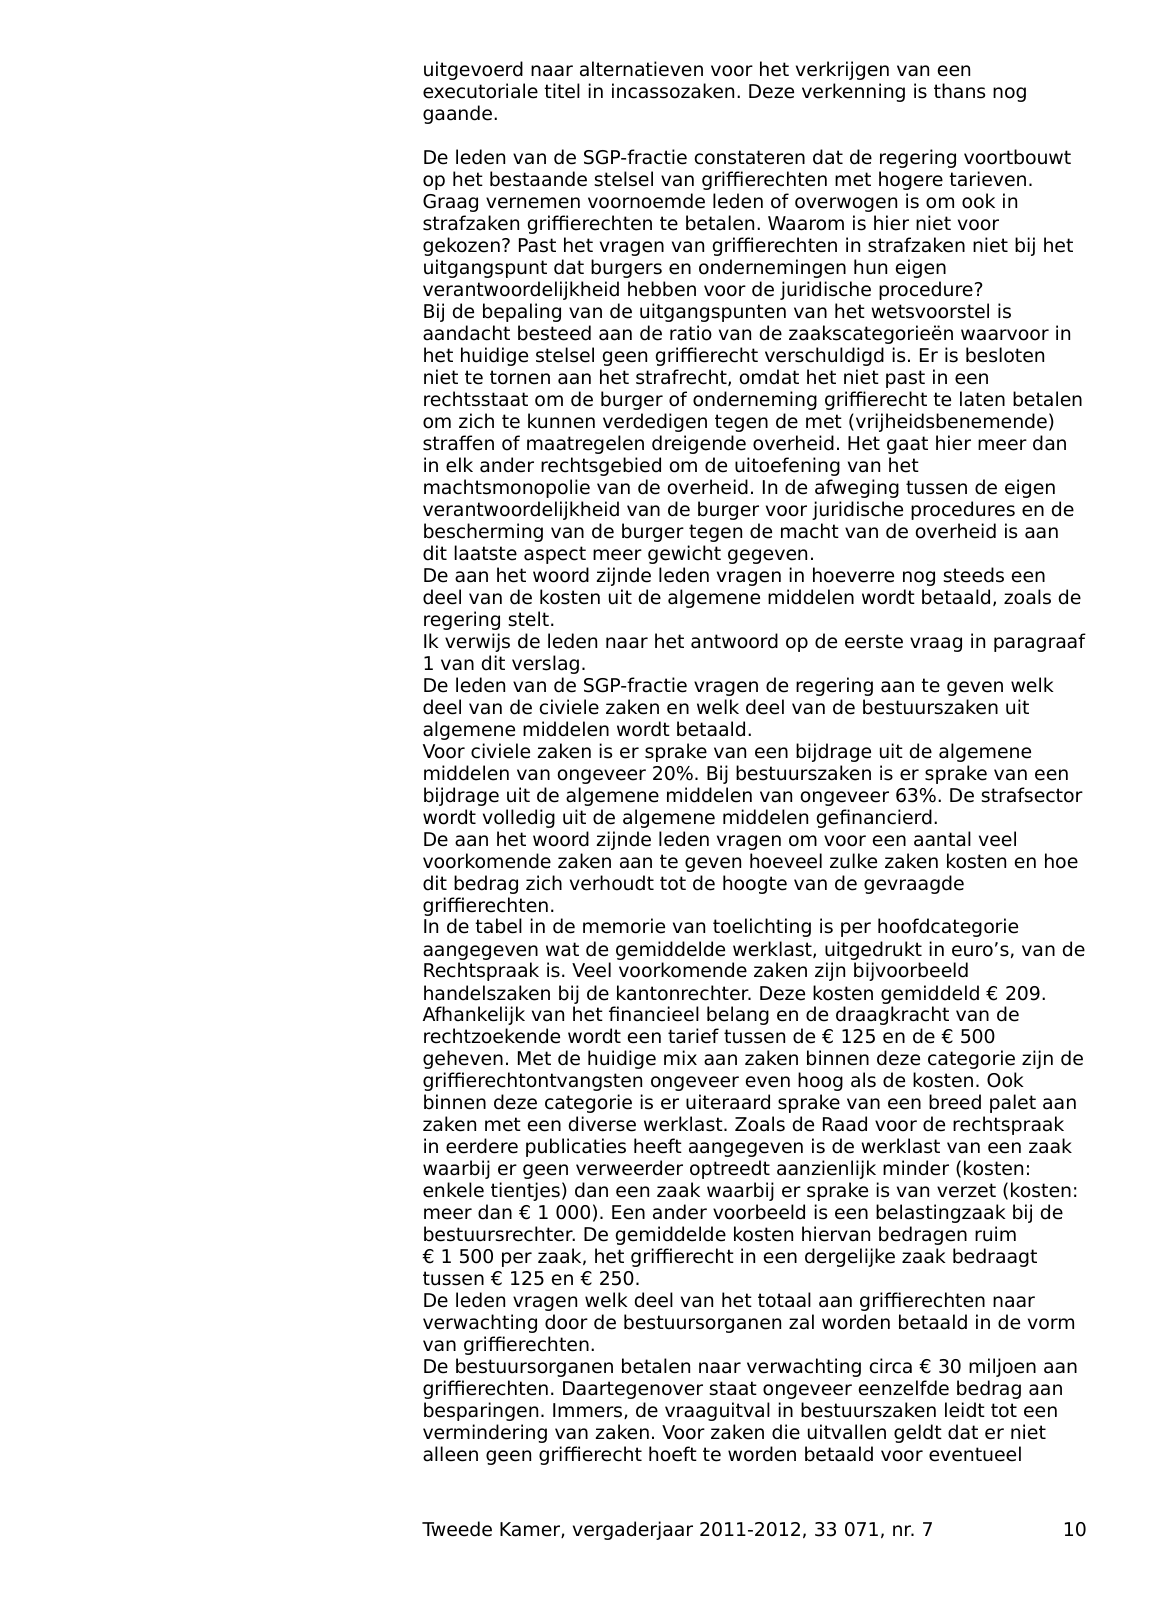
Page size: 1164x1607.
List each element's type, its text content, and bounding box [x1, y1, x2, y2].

text De leden vragen welk deel van het totaal aan griffierechten naar verwachting door de bestuursorganen zal worden betaald in de vorm van griffierechten. [422, 1290, 1087, 1356]
text Voor civiele zaken is er sprake van een bijdrage uit de algemene middelen van ongeveer 20%. Bij bestuurszaken is er sprake van een bijdrage uit de algemene middelen van ongeveer 63%. De strafsector wordt volledig uit de algemene middelen gefinancierd. [422, 741, 1087, 828]
text De aan het woord zijnde leden vragen in hoeverre nog steeds een deel van de kosten uit de algemene middelen wordt betaald, zoals de regering stelt. [422, 565, 1087, 631]
text De bestuursorganen betalen naar verwachting circa € 30 miljoen aan griffierechten. Daartegenover staat ongeveer eenzelfde bedrag aan besparingen. Immers, de vraaguitval in bestuurszaken leidt tot een vermindering van zaken. Voor zaken die uitvallen geldt dat er niet alleen geen griffierecht hoeft te worden betaald voor eventueel [422, 1356, 1087, 1466]
text In de tabel in de memorie van toelichting is per hoofdcategorie aangegeven wat de gemiddelde werklast, uitgedrukt in euro’s, van de Rechtspraak is. Veel voorkomende zaken zijn bijvoorbeeld handelszaken bij de kantonrechter. Deze kosten gemiddeld € 209. Afhankelijk van het financieel belang en de draagkracht van de rechtzoekende wordt een tarief tussen de € 125 en de € 500 geheven. Met de huidige mix aan zaken binnen deze categorie zijn de griffierechtontvangsten ongeveer even hoog als de kosten. Ook binnen deze categorie is er uiteraard sprake van een breed palet aan zaken met een diverse werklast. Zoals de Raad voor de rechtspraak in eerdere publicaties heeft aangegeven is de werklast van een zaak waarbij er geen verweerder optreedt aanzienlijk minder (kosten: enkele tientjes) dan een zaak waarbij er sprake is van verzet (kosten: meer dan € 1 000). Een ander voorbeeld is een belastingzaak bij de bestuursrechter. De gemiddelde kosten hiervan bedragen ruim € 1 500 per zaak, het griffierecht in een dergelijke zaak bedraagt tussen € 125 en € 250. [422, 916, 1087, 1290]
text Bij de bepaling van de uitgangspunten van het wetsvoorstel is aandacht besteed aan de ratio van de zaakscategorieën waarvoor in het huidige stelsel geen griffierecht verschuldigd is. Er is besloten niet te tornen aan het strafrecht, omdat het niet past in een rechtsstaat om de burger of onderneming griffierecht te laten betalen om zich te kunnen verdedigen tegen de met (vrijheidsbenemende) straffen of maatregelen dreigende overheid. Het gaat hier meer dan in elk ander rechtsgebied om de uitoefening van het machtsmonopolie van de overheid. In de afweging tussen de eigen verantwoordelijkheid van de burger voor juridische procedures en de bescherming van de burger tegen de macht van de overheid is aan dit laatste aspect meer gewicht gegeven. [422, 301, 1087, 565]
text De leden van de SGP-fractie constateren dat de regering voortbouwt op het bestaande stelsel van griffierechten met hogere tarieven. Graag vernemen voornoemde leden of overwogen is om ook in strafzaken griffierechten te betalen. Waarom is hier niet voor gekozen? Past het vragen van griffierechten in strafzaken niet bij het uitgangspunt dat burgers en ondernemingen hun eigen verantwoordelijkheid hebben voor de juridische procedure? [422, 147, 1087, 301]
text De leden van de SGP-fractie vragen de regering aan te geven welk deel van de civiele zaken en welk deel van de bestuurszaken uit algemene middelen wordt betaald. [422, 675, 1087, 741]
text De aan het woord zijnde leden vragen om voor een aantal veel voorkomende zaken aan te geven hoeveel zulke zaken kosten en hoe dit bedrag zich verhoudt tot de hoogte van de gevraagde griffierechten. [422, 828, 1087, 916]
text Ik verwijs de leden naar het antwoord op de eerste vraag in paragraaf 1 van dit verslag. [422, 631, 1087, 675]
text uitgevoerd naar alternatieven voor het verkrijgen van een executoriale titel in incassozaken. Deze verkenning is thans nog gaande. [422, 59, 1087, 125]
